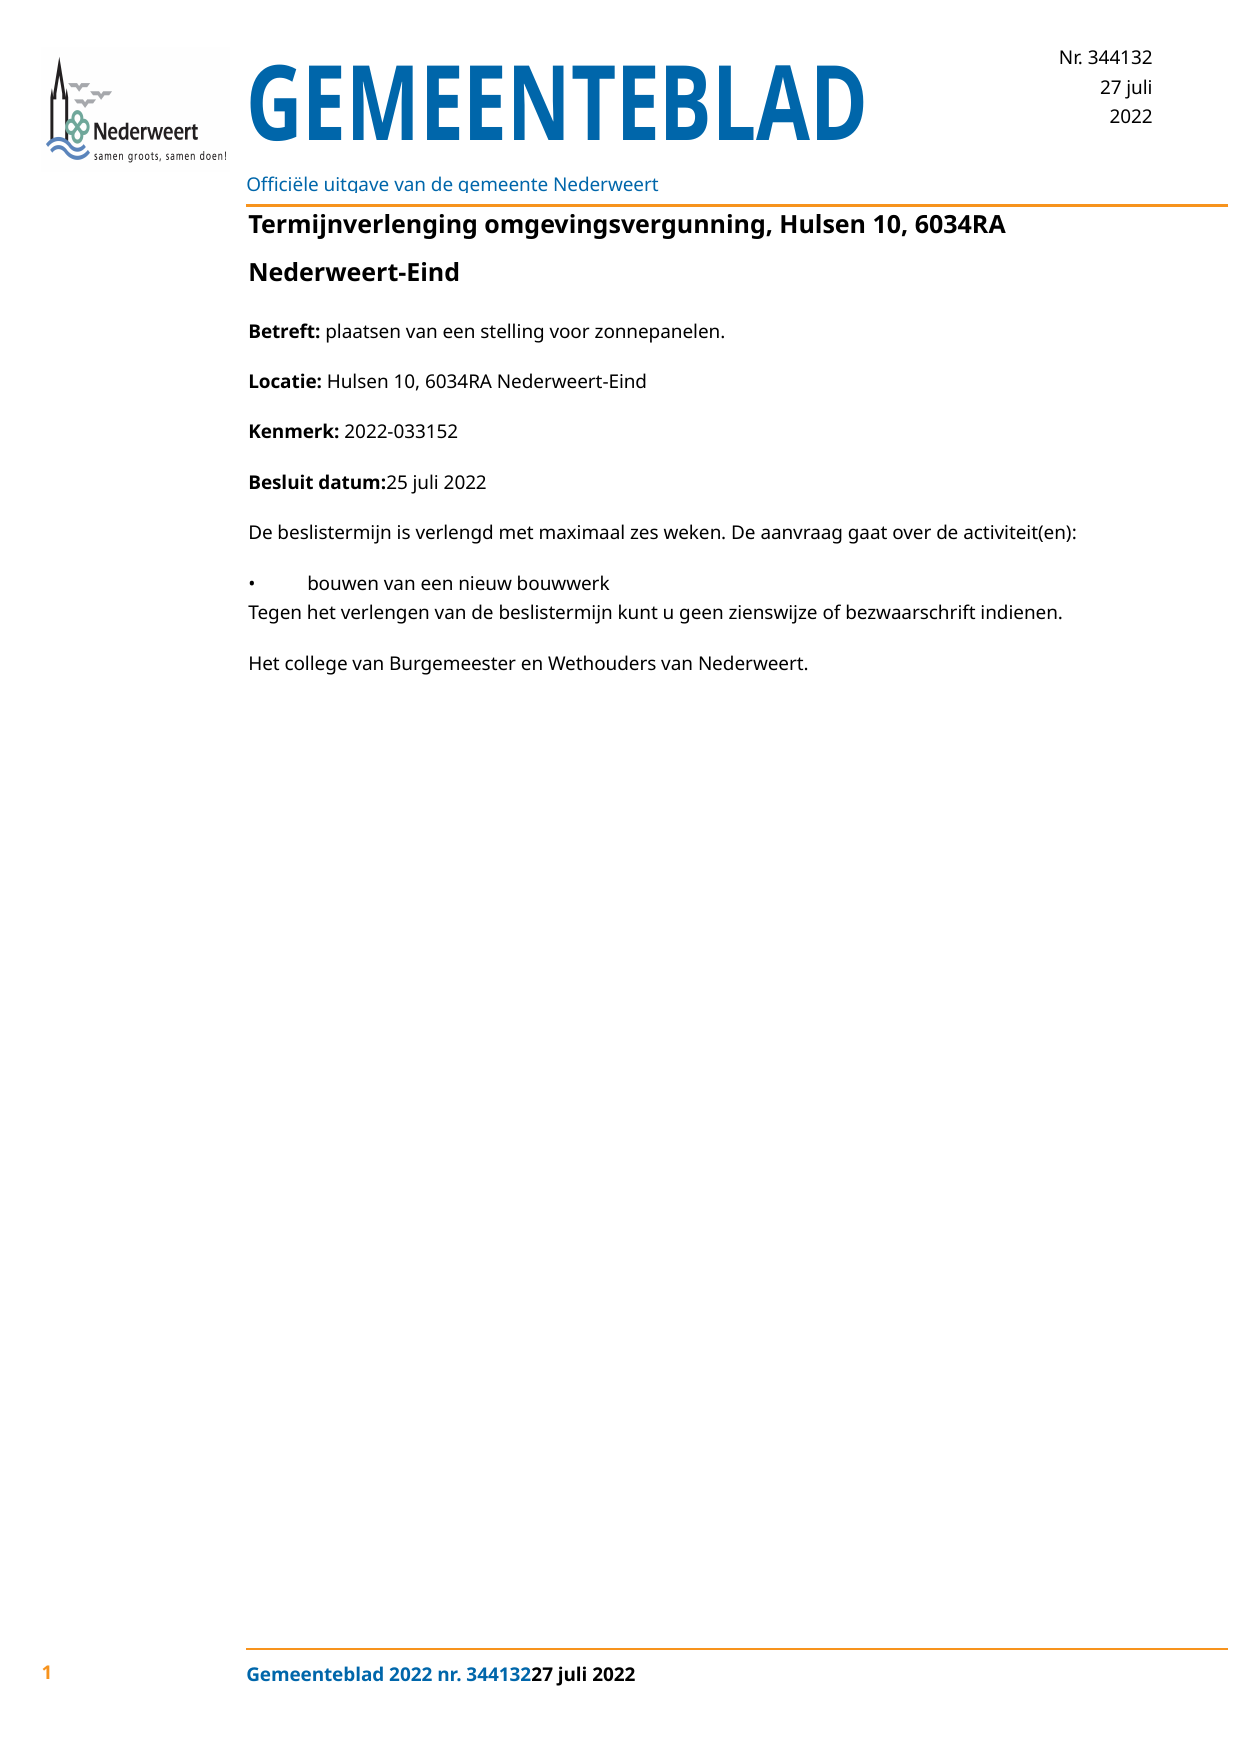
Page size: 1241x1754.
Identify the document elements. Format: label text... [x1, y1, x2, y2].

picture [41, 47, 231, 172]
text Tegen het verlengen van de beslistermijn kunt u geen zienswijze of bezwaarschrift indienen. [248, 599, 1152, 625]
text Het college van Burgemeester en Wethouders van Nederweert. [248, 650, 1152, 676]
list bouwen van een nieuw bouwwerk [248, 570, 1152, 596]
text Betreft: plaatsen van een stelling voor zonnepanelen. [248, 318, 1152, 344]
text De beslistermijn is verlengd met maximaal zes weken. De aanvraag gaat over de activiteit(en): [248, 519, 1152, 545]
text Termijnverlenging omgevingsvergunning, Hulsen 10, 6034RA Nederweert-Eind [248, 207, 1152, 288]
text Locatie: Hulsen 10, 6034RA Nederweert-Eind [248, 368, 1152, 394]
text Kenmerk: 2022-033152 [248, 419, 1152, 444]
text Besluit datum:25 juli 2022 [248, 469, 1152, 495]
